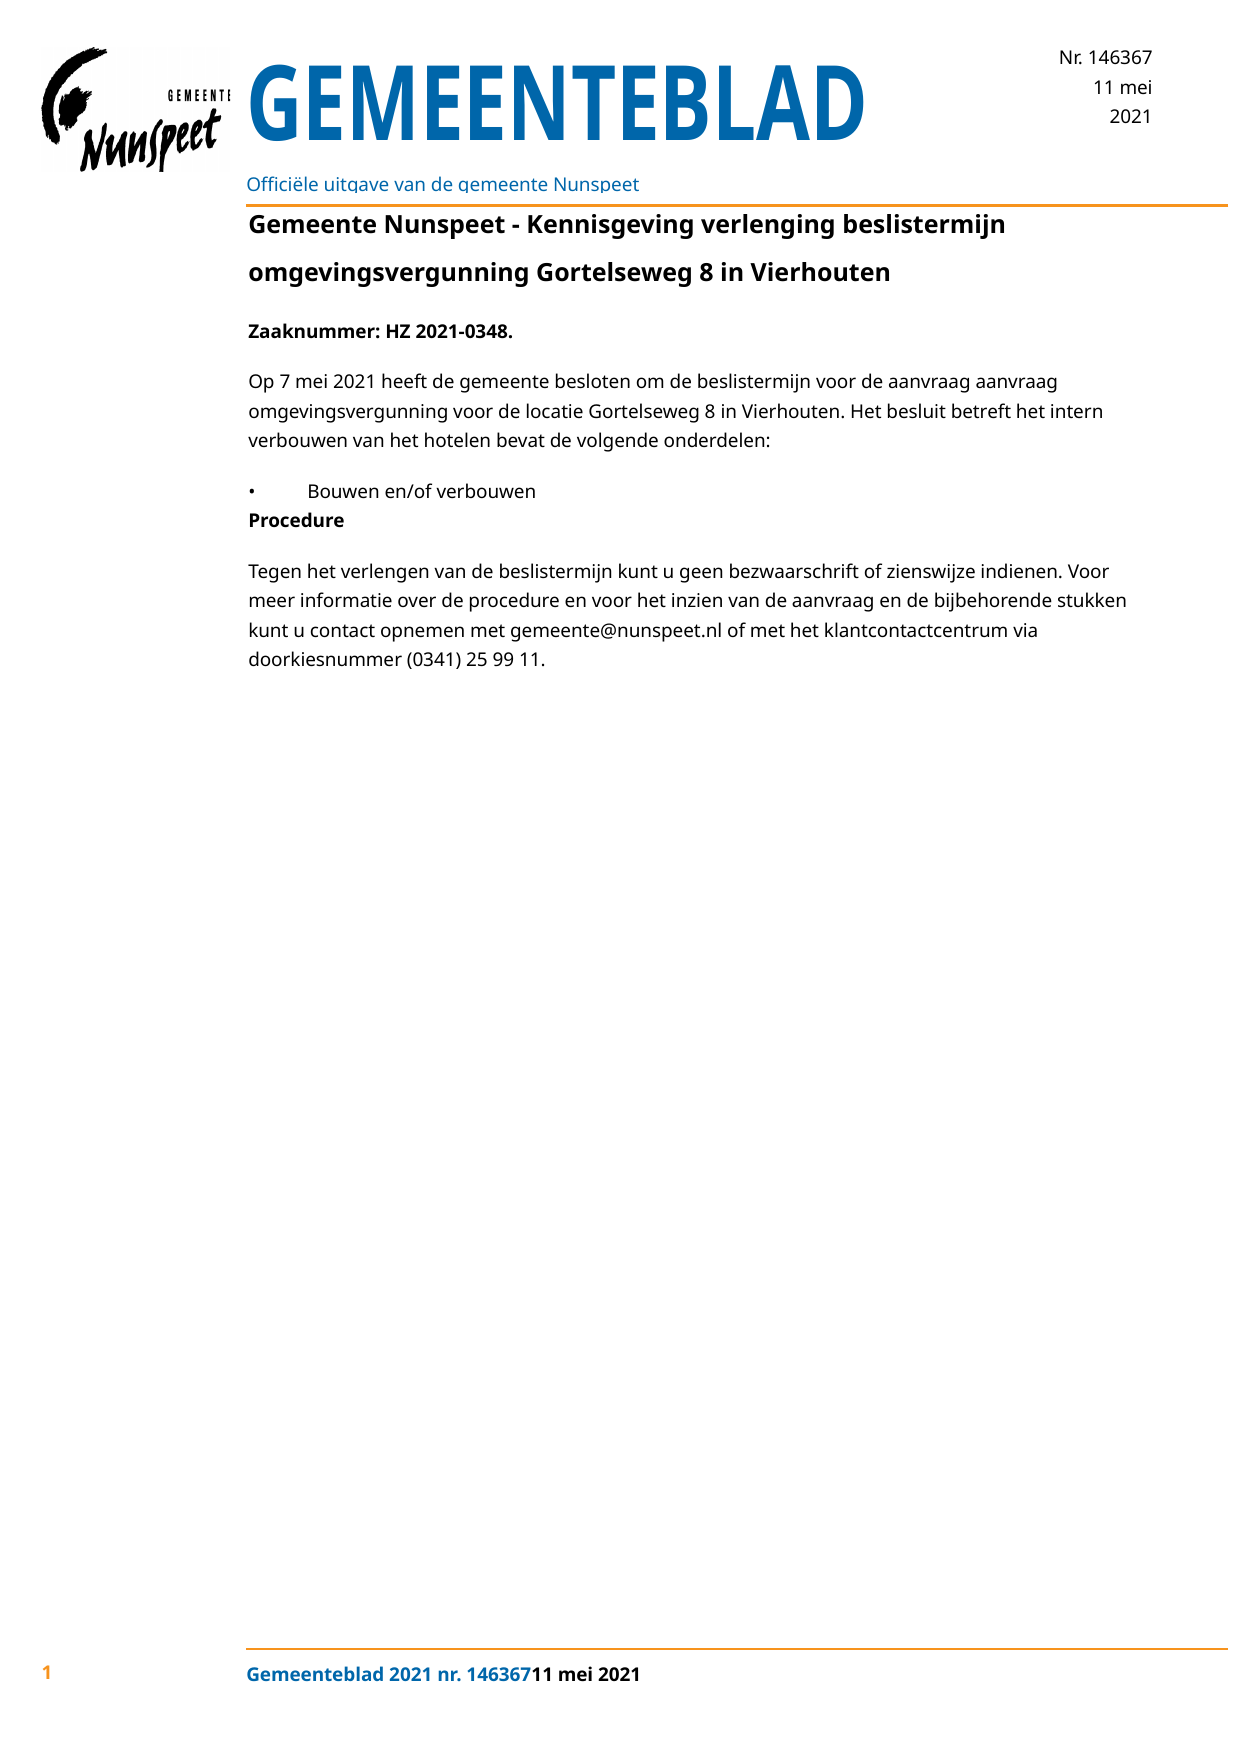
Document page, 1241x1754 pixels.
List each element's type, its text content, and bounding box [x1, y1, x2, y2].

text Tegen het verlengen van de beslistermijn kunt u geen bezwaarschrift of zienswijze indienen. Voor meer informatie over de procedure en voor het inzien van de aanvraag en de bijbehorende stukken kunt u contact opnemen met gemeente@nunspeet.nl of met het klantcontactcentrum via doorkiesnummer (0341) 25 99 11. [248, 558, 1152, 672]
picture [41, 47, 231, 172]
text Zaaknummer: HZ 2021-0348. [248, 318, 1152, 344]
text Op 7 mei 2021 heeft de gemeente besloten om de beslistermijn voor de aanvraag aanvraag omgevingsvergunning voor de locatie Gortelseweg 8 in Vierhouten. Het besluit betreft het intern verbouwen van het hotelen bevat de volgende onderdelen: [248, 368, 1152, 453]
text Gemeente Nunspeet - Kennisgeving verlenging beslistermijn omgevingsvergunning Gortelseweg 8 in Vierhouten [248, 207, 1152, 288]
text Procedure [248, 507, 1152, 533]
list Bouwen en/of verbouwen [248, 478, 1152, 504]
